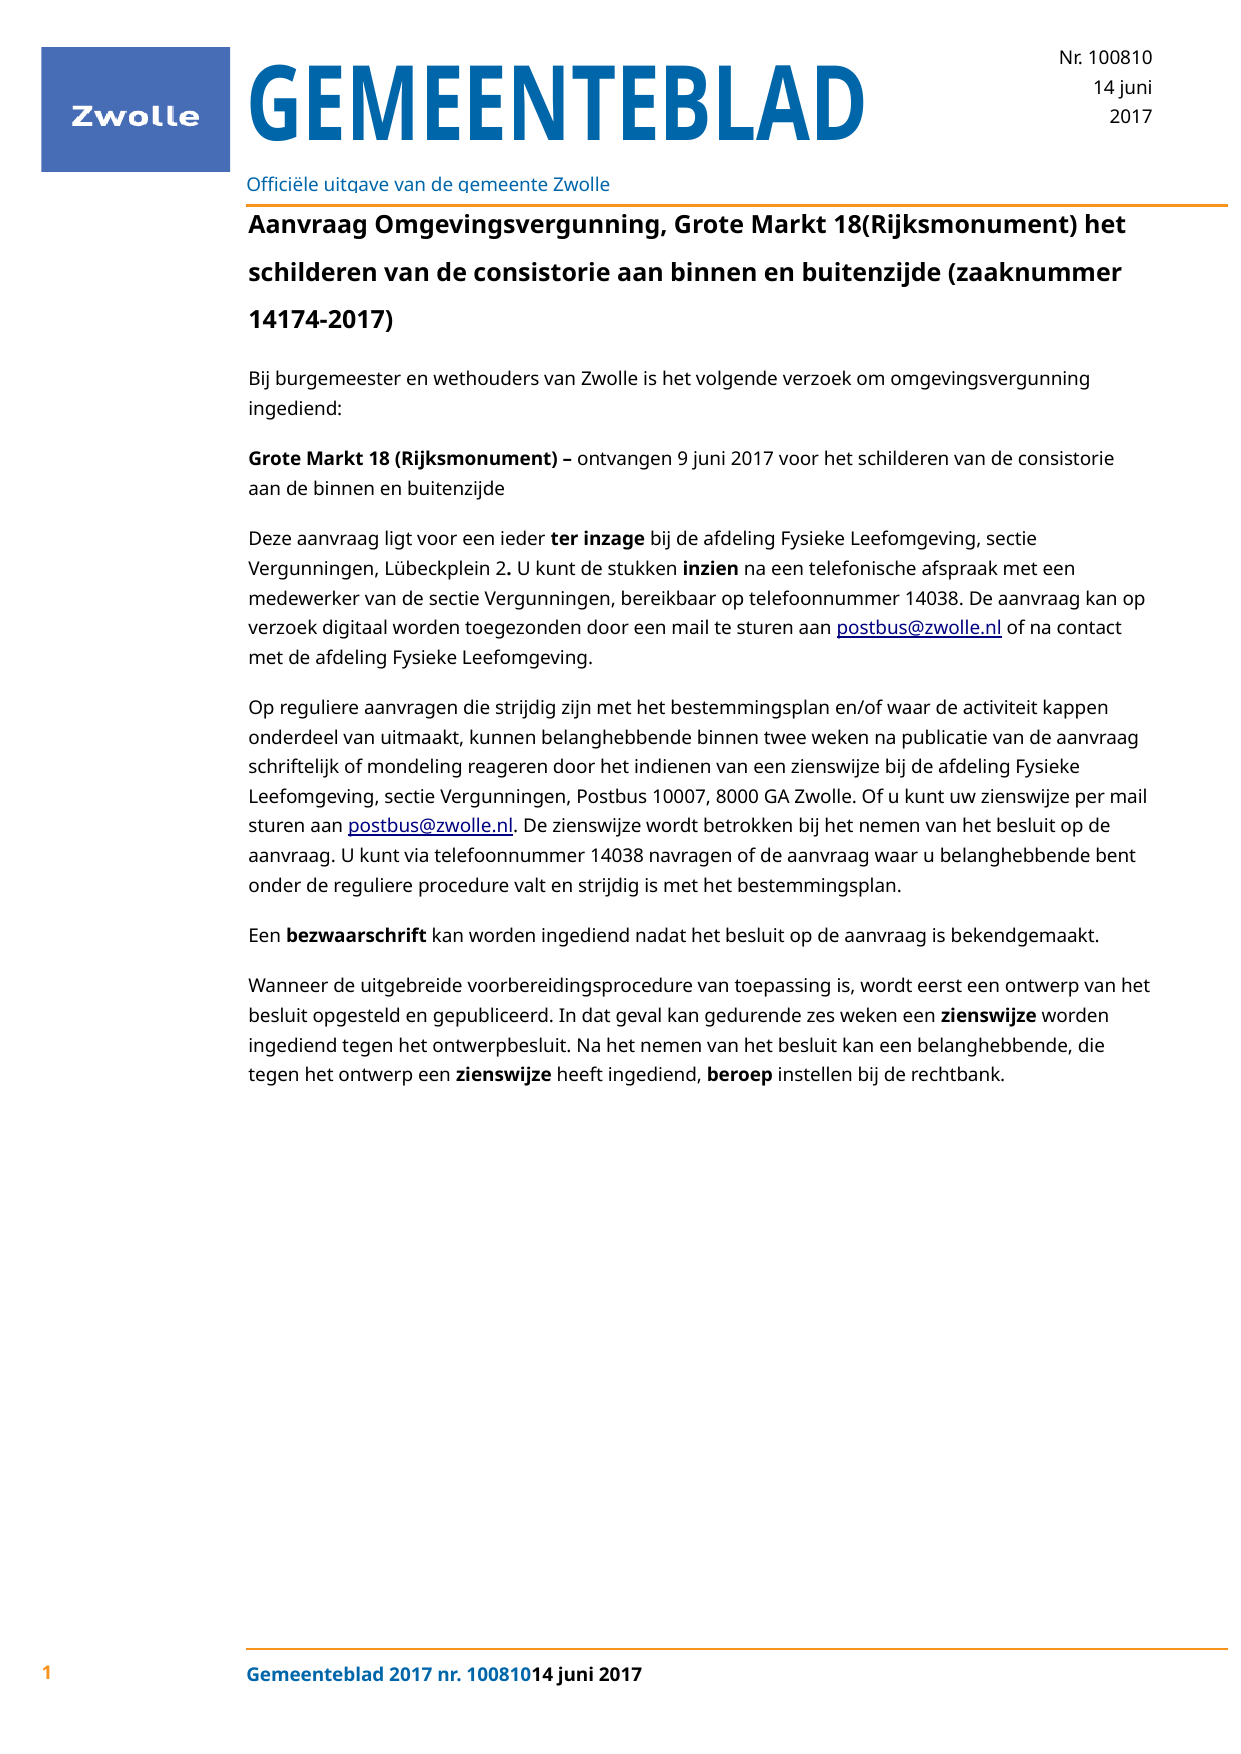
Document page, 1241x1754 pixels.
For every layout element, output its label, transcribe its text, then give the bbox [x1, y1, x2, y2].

text Een bezwaarschrift kan worden ingediend nadat het besluit op de aanvraag is bekendgemaakt. [248, 922, 1152, 948]
text Grote Markt 18 (Rijksmonument) – ontvangen 9 juni 2017 voor het schilderen van de consistorie aan de binnen en buitenzijde [248, 446, 1152, 501]
text Wanneer de uitgebreide voorbereidingsprocedure van toepassing is, wordt eerst een ontwerp van het besluit opgesteld en gepubliceerd. In dat geval kan gedurende zes weken een zienswijze worden ingediend tegen het ontwerpbesluit. Na het nemen van het besluit kan een belanghebbende, die tegen het ontwerp een zienswijze heeft ingediend, beroep instellen bij de rechtbank. [248, 973, 1152, 1087]
text Aanvraag Omgevingsvergunning, Grote Markt 18(Rijksmonument) het schilderen van de consistorie aan binnen en buitenzijde (zaaknummer 14174-2017) [248, 207, 1152, 336]
text Op reguliere aanvragen die strijdig zijn met het bestemmingsplan en/of waar de activiteit kappen onderdeel van uitmaakt, kunnen belanghebbende binnen twee weken na publicatie van de aanvraag schriftelijk of mondeling reageren door het indienen van een zienswijze bij de afdeling Fysieke Leefomgeving, sectie Vergunningen, Postbus 10007, 8000 GA Zwolle. Of u kunt uw zienswijze per mail sturen aan postbus@zwolle.nl. De zienswijze wordt betrokken bij het nemen van het besluit op de aanvraag. U kunt via telefoonnummer 14038 navragen of de aanvraag waar u belanghebbende bent onder de reguliere procedure valt en strijdig is met het bestemmingsplan. [248, 694, 1152, 897]
text Deze aanvraag ligt voor een ieder ter inzage bij de afdeling Fysieke Leefomgeving, sectie Vergunningen, Lübeckplein 2. U kunt de stukken inzien na een telefonische afspraak met een medewerker van de sectie Vergunningen, bereikbaar op telefoonnummer 14038. De aanvraag kan op verzoek digitaal worden toegezonden door een mail te sturen aan postbus@zwolle.nl of na contact met de afdeling Fysieke Leefomgeving. [248, 526, 1152, 669]
text Bij burgemeester en wethouders van Zwolle is het volgende verzoek om omgevingsvergunning ingediend: [248, 366, 1152, 421]
picture [41, 47, 231, 172]
